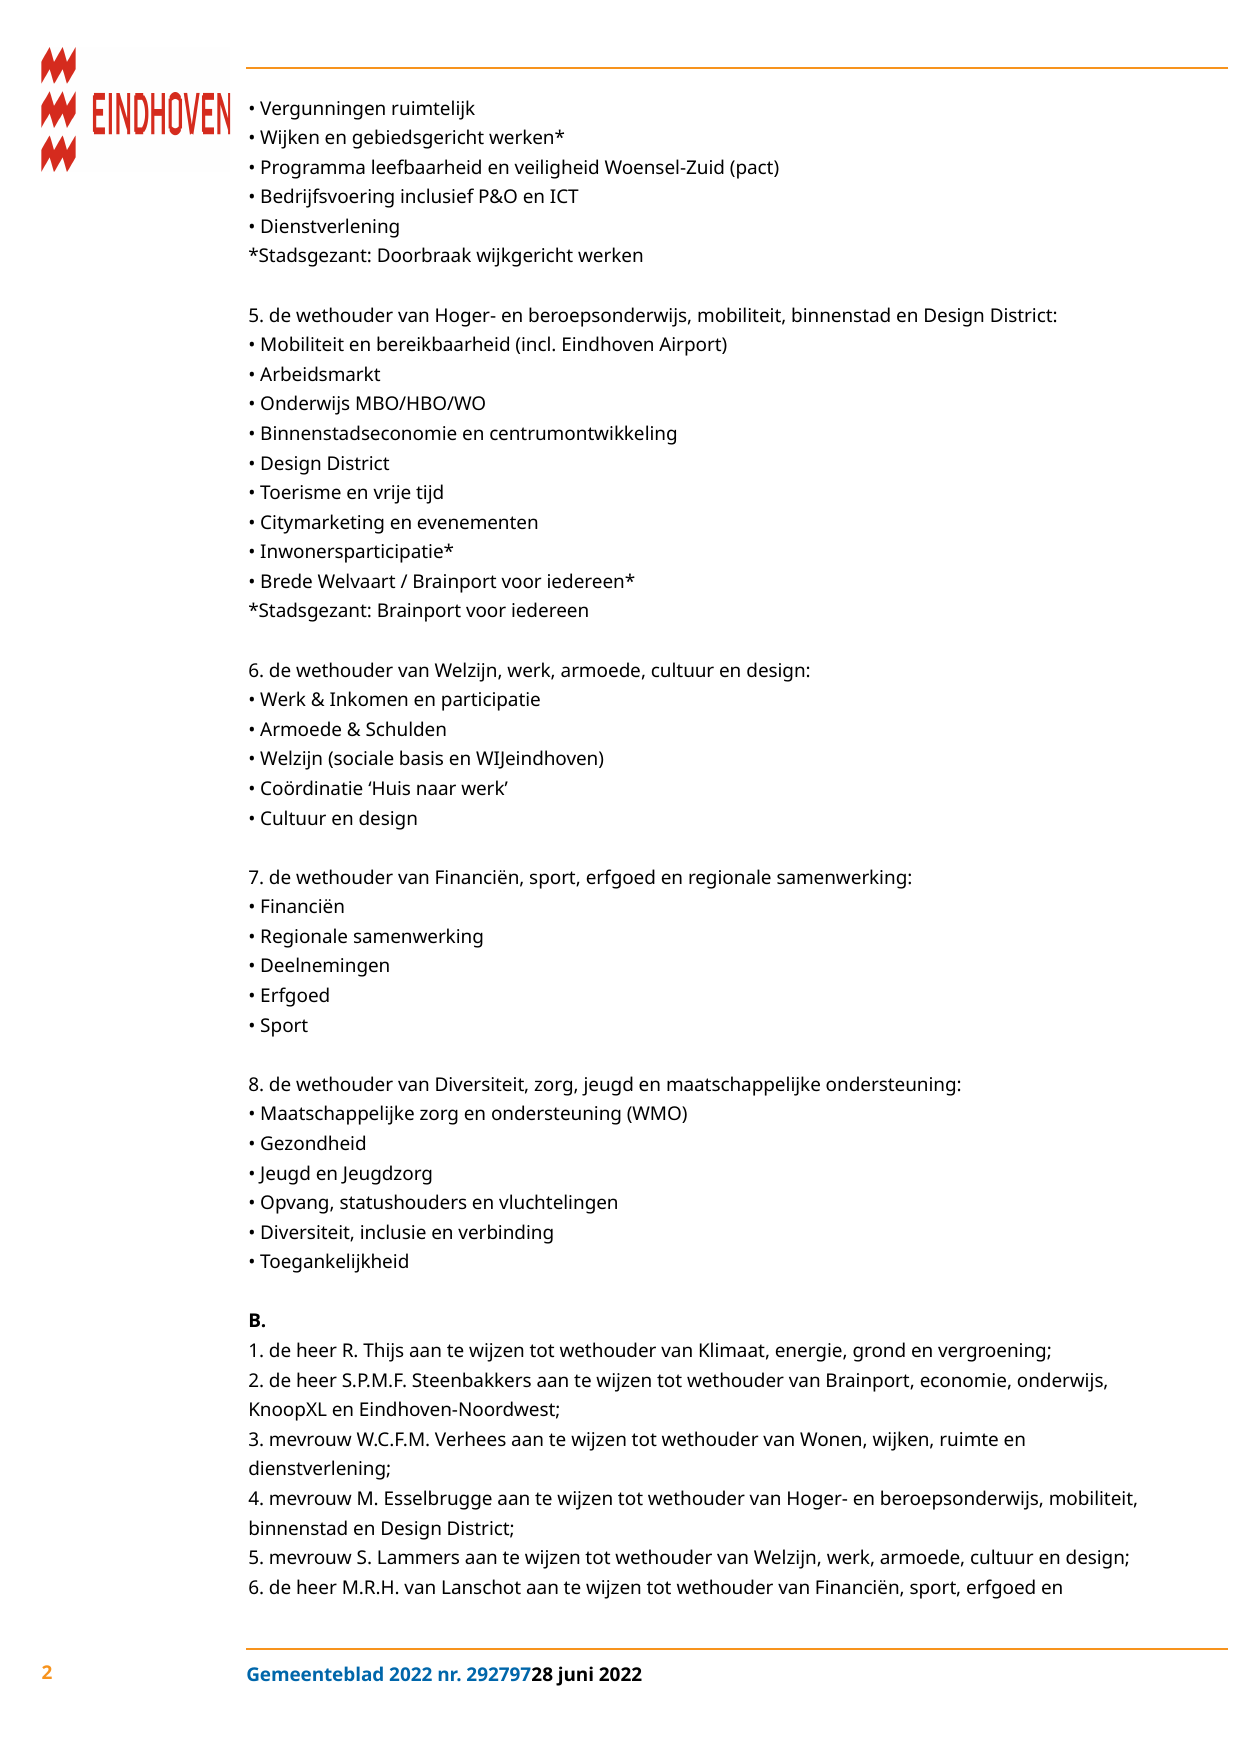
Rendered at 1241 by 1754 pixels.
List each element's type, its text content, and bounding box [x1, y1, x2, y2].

text • Vergunningen ruimtelijk [248, 95, 1152, 121]
text • Deelnemingen [248, 953, 1152, 978]
text • Werk & Inkomen en participatie [248, 686, 1152, 712]
text • Wijken en gebiedsgericht werken* [248, 124, 1152, 150]
text • Binnenstadseconomie en centrumontwikkeling [248, 420, 1152, 446]
text 1. de heer R. Thijs aan te wijzen tot wethouder van Klimaat, energie, grond en vergroening; [248, 1337, 1152, 1363]
text • Bedrijfsvoering inclusief P&O en ICT [248, 183, 1152, 209]
text • Toegankelijkheid [248, 1248, 1152, 1274]
text • Inwonersparticipatie* [248, 538, 1152, 564]
text • Welzijn (sociale basis en WIJeindhoven) [248, 746, 1152, 771]
text 6. de heer M.R.H. van Lanschot aan te wijzen tot wethouder van Financiën, sport, erfgoed en [248, 1574, 1152, 1600]
text • Design District [248, 450, 1152, 476]
text • Maatschappelijke zorg en ondersteuning (WMO) [248, 1101, 1152, 1126]
text • Armoede & Schulden [248, 716, 1152, 742]
text 5. de wethouder van Hoger- en beroepsonderwijs, mobiliteit, binnenstad en Design District: [248, 302, 1152, 328]
text • Diversiteit, inclusie en verbinding [248, 1219, 1152, 1245]
text 5. mevrouw S. Lammers aan te wijzen tot wethouder van Welzijn, werk, armoede, cultuur en design; [248, 1544, 1152, 1570]
text • Dienstverlening [248, 213, 1152, 239]
text • Programma leefbaarheid en veiligheid Woensel-Zuid (pact) [248, 154, 1152, 180]
text • Citymarketing en evenementen [248, 509, 1152, 535]
text *Stadsgezant: Brainport voor iedereen [248, 598, 1152, 623]
text 3. mevrouw W.C.F.M. Verhees aan te wijzen tot wethouder van Wonen, wijken, ruimte en dienstverlening; [248, 1426, 1152, 1481]
text • Arbeidsmarkt [248, 361, 1152, 387]
text 4. mevrouw M. Esselbrugge aan te wijzen tot wethouder van Hoger- en beroepsonderwijs, mobiliteit, binnenstad en Design District; [248, 1485, 1152, 1541]
text *Stadsgezant: Doorbraak wijkgericht werken [248, 243, 1152, 268]
text • Financiën [248, 893, 1152, 919]
text • Gezondheid [248, 1130, 1152, 1156]
text • Regionale samenwerking [248, 923, 1152, 949]
text 8. de wethouder van Diversiteit, zorg, jeugd en maatschappelijke ondersteuning: [248, 1071, 1152, 1097]
text • Toerisme en vrije tijd [248, 479, 1152, 505]
text • Mobiliteit en bereikbaarheid (incl. Eindhoven Airport) [248, 331, 1152, 357]
picture [41, 47, 231, 172]
text • Opvang, statushouders en vluchtelingen [248, 1189, 1152, 1215]
text 7. de wethouder van Financiën, sport, erfgoed en regionale samenwerking: [248, 864, 1152, 890]
text • Onderwijs MBO/HBO/WO [248, 391, 1152, 416]
text • Coördinatie ‘Huis naar werk’ [248, 775, 1152, 801]
text • Cultuur en design [248, 805, 1152, 831]
text • Jeugd en Jeugdzorg [248, 1160, 1152, 1186]
text B. [248, 1308, 1152, 1333]
text 2. de heer S.P.M.F. Steenbakkers aan te wijzen tot wethouder van Brainport, economie, onderwijs, KnoopXL en Eindhoven-Noordwest; [248, 1367, 1152, 1422]
text • Sport [248, 1012, 1152, 1038]
text • Erfgoed [248, 982, 1152, 1008]
text 6. de wethouder van Welzijn, werk, armoede, cultuur en design: [248, 657, 1152, 683]
text • Brede Welvaart / Brainport voor iedereen* [248, 568, 1152, 594]
